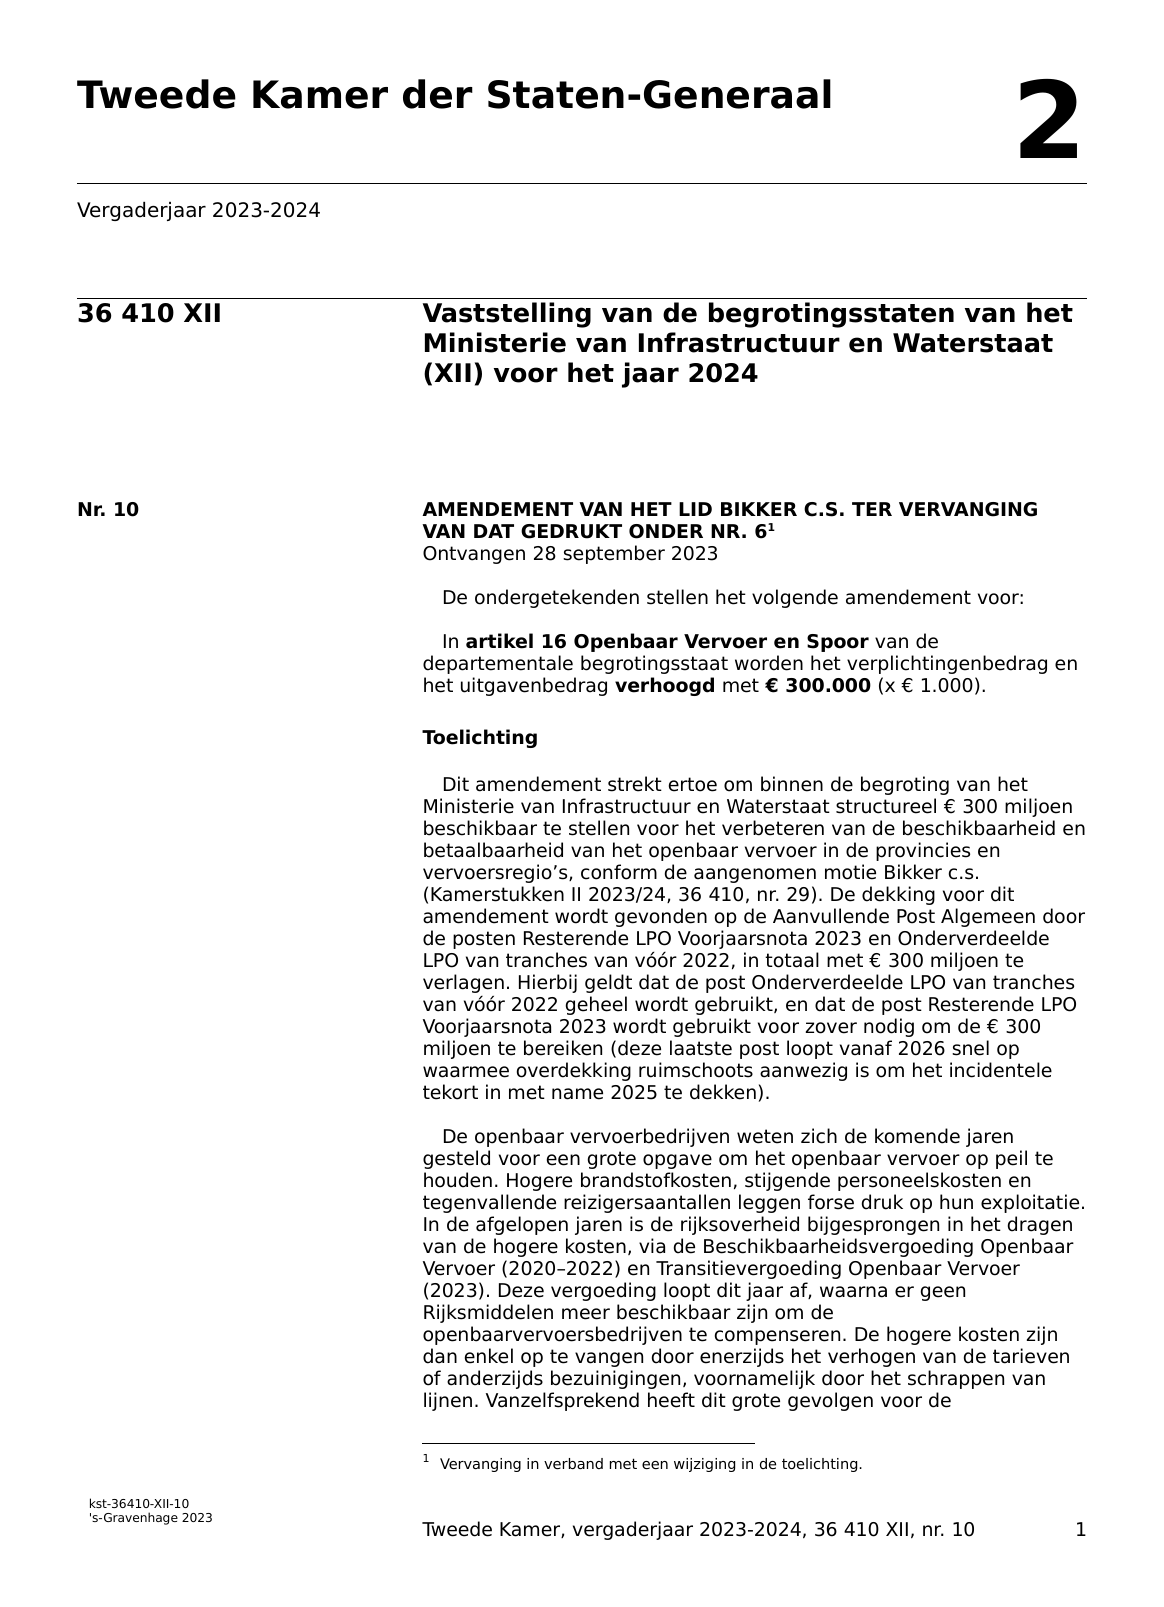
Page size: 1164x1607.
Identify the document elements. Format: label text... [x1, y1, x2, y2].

subtitle Nr. 10 AMENDEMENT VAN HET LID BIKKER C.S. TER VERVANGING VAN DAT GEDRUKT ONDER NR. 6 [77, 499, 1087, 543]
table_header 2 [886, 59, 1087, 183]
text Vervanging in verband met een wijziging in de toelichting. [422, 1452, 1087, 1474]
text De ondergetekenden stellen het volgende amendement voor: [422, 587, 1087, 609]
text De openbaar vervoerbedrijven weten zich de komende jaren gesteld voor een grote opgave om het openbaar vervoer op peil te houden. Hogere brandstofkosten, stijgende personeelskosten en tegenvallende reizigersaantallen leggen forse druk op hun exploitatie. In de afgelopen jaren is de rijksoverheid bijgesprongen in het dragen van de hogere kosten, via de Beschikbaarheidsvergoeding Openbaar Vervoer (2020–2022) en Transitievergoeding Openbaar Vervoer (2023). Deze vergoeding loopt dit jaar af, waarna er geen Rijksmiddelen meer beschikbaar zijn om de openbaarvervoersbedrijven te compenseren. De hogere kosten zijn dan enkel op te vangen door enerzijds het verhogen van de tarieven of anderzijds bezuinigingen, voornamelijk door het schrappen van lijnen. Vanzelfsprekend heeft dit grote gevolgen voor de [422, 1126, 1087, 1412]
text 's-Gravenhage 2023 [88, 1511, 323, 1525]
table_header Tweede Kamer der Staten-Generaal [77, 59, 886, 183]
table_cell Vergaderjaar 2023-2024 [77, 184, 1087, 298]
text In artikel 16 Openbaar Vervoer en Spoor van de departementale begrotingsstaat worden het verplichtingenbedrag en het uitgavenbedrag verhoogd met € 300.000 (x € 1.000). [422, 631, 1087, 697]
text Dit amendement strekt ertoe om binnen de begroting van het Ministerie van Infrastructuur en Waterstaat structureel € 300 miljoen beschikbaar te stellen voor het verbeteren van de beschikbaarheid en betaalbaarheid van het openbaar vervoer in de provincies en vervoersregio’s, conform de aangenomen motie Bikker c.s. (Kamerstukken II 2023/24, 36 410, nr. 29). De dekking voor dit amendement wordt gevonden op de Aanvullende Post Algemeen door de posten Resterende LPO Voorjaarsnota 2023 en Onderverdeelde LPO van tranches van vóór 2022, in totaal met € 300 miljoen te verlagen. Hierbij geldt dat de post Onderverdeelde LPO van tranches van vóór 2022 geheel wordt gebruikt, en dat de post Resterende LPO Voorjaarsnota 2023 wordt gebruikt voor zover nodig om de € 300 miljoen te bereiken (deze laatste post loopt vanaf 2026 snel op waarmee overdekking ruimschoots aanwezig is om het incidentele tekort in met name 2025 te dekken). [422, 774, 1087, 1104]
subtitle 36 410 XII Vaststelling van de begrotingsstaten van het Ministerie van Infrastructuur en Waterstaat (XII) voor het jaar 2024 [77, 299, 1087, 388]
text kst-36410-XII-10 [88, 1497, 323, 1511]
subtitle Toelichting [422, 727, 1087, 749]
text Ontvangen 28 september 2023 [422, 543, 1087, 565]
